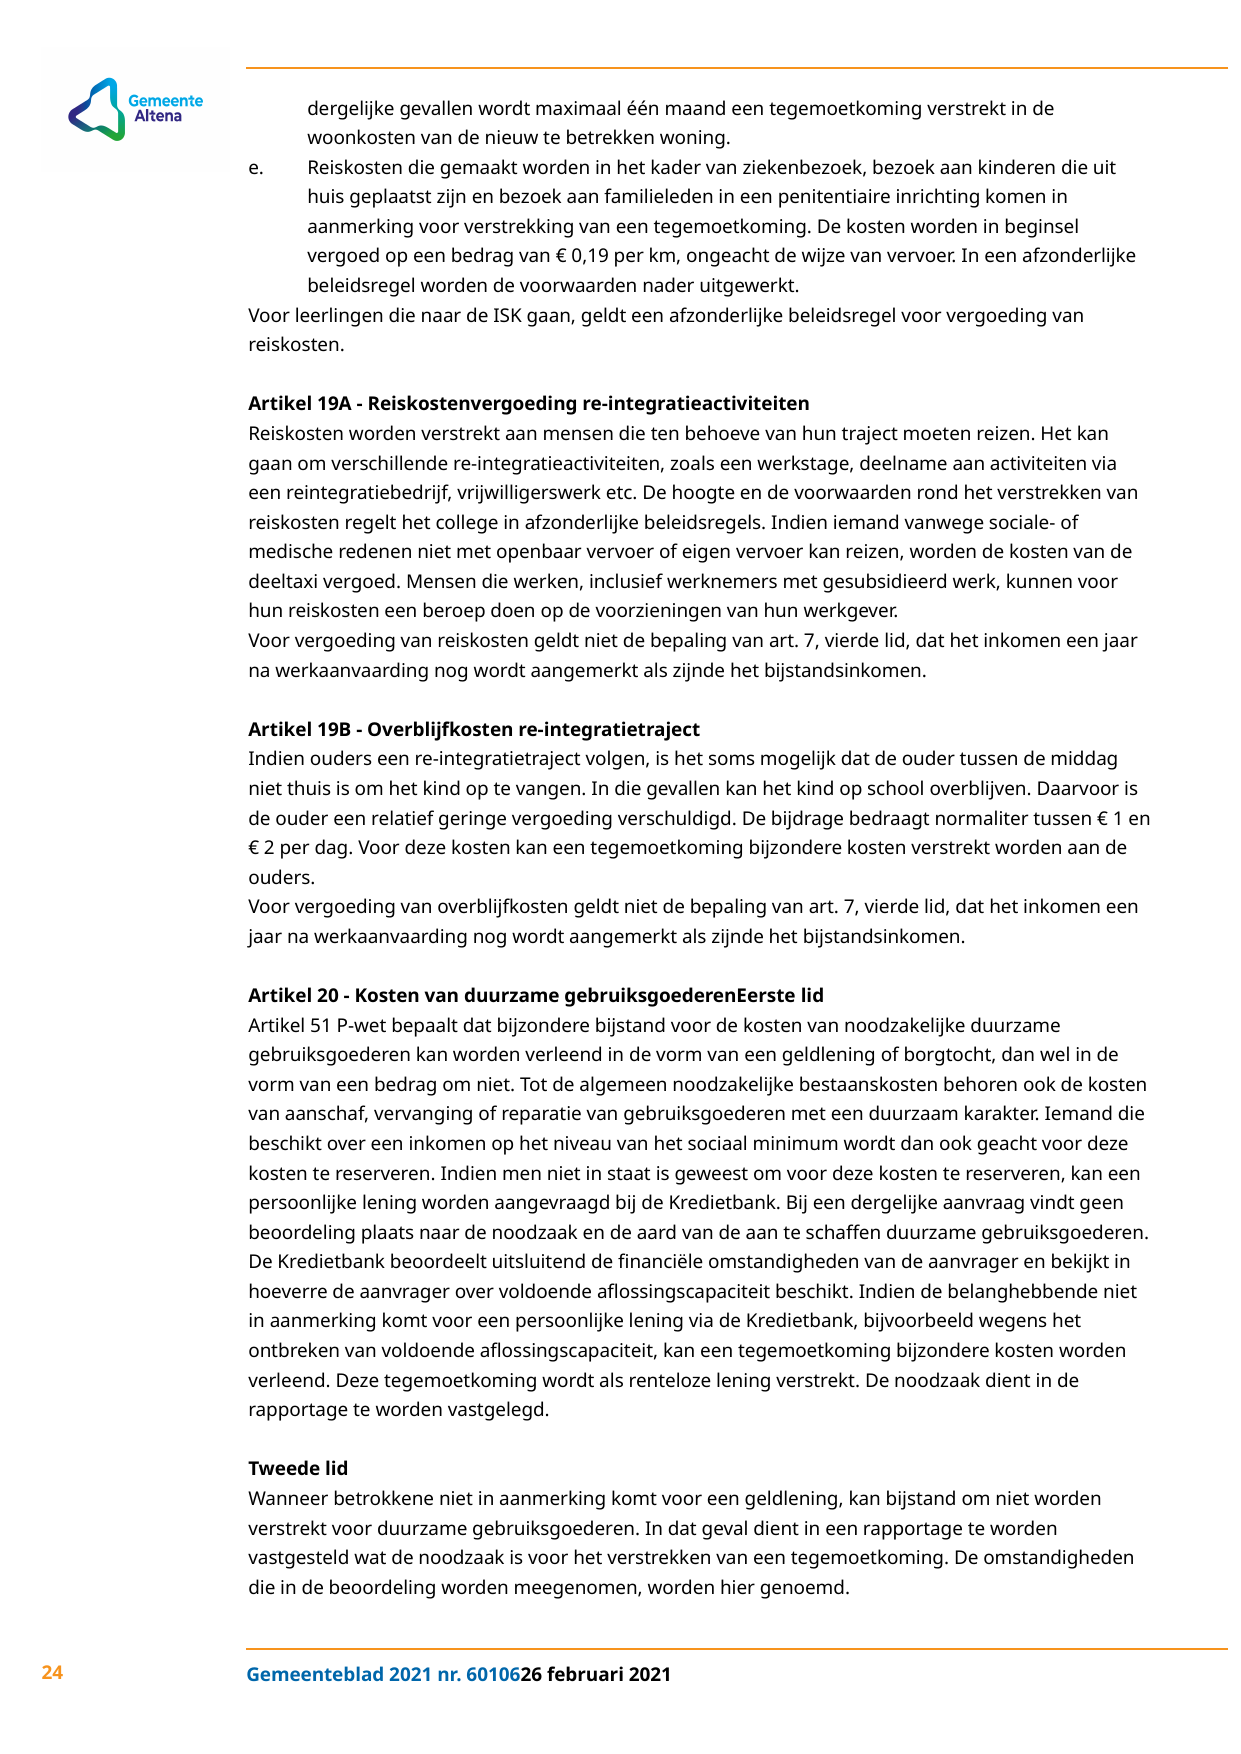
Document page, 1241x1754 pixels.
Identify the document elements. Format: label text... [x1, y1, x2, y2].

list dergelijke gevallen wordt maximaal één maand een tegemoetkoming verstrekt in de woonkosten van de nieuw te betrekken woning. [248, 95, 1152, 150]
text Tweede lid [248, 1456, 1152, 1481]
text Indien ouders een re-integratietraject volgen, is het soms mogelijk dat de ouder tussen de middag niet thuis is om het kind op te vangen. In die gevallen kan het kind op school overblijven. Daarvoor is de ouder een relatief geringe vergoeding verschuldigd. De bijdrage bedraagt normaliter tussen € 1 en € 2 per dag. Voor deze kosten kan een tegemoetkoming bijzondere kosten verstrekt worden aan de ouders. [248, 746, 1152, 890]
text Artikel 51 P-wet bepaalt dat bijzondere bijstand voor de kosten van noodzakelijke duurzame gebruiksgoederen kan worden verleend in de vorm van een geldlening of borgtocht, dan wel in de vorm van een bedrag om niet. Tot de algemeen noodzakelijke bestaanskosten behoren ook de kosten van aanschaf, vervanging of reparatie van gebruiksgoederen met een duurzaam karakter. Iemand die beschikt over een inkomen op het niveau van het sociaal minimum wordt dan ook geacht voor deze kosten te reserveren. Indien men niet in staat is geweest om voor deze kosten te reserveren, kan een persoonlijke lening worden aangevraagd bij de Kredietbank. Bij een dergelijke aanvraag vindt geen beoordeling plaats naar de noodzaak en de aard van de aan te schaffen duurzame gebruiksgoederen. De Kredietbank beoordeelt uitsluitend de financiële omstandigheden van de aanvrager en bekijkt in hoeverre de aanvrager over voldoende aflossingscapaciteit beschikt. Indien de belanghebbende niet in aanmerking komt voor een persoonlijke lening via de Kredietbank, bijvoorbeeld wegens het ontbreken van voldoende aflossingscapaciteit, kan een tegemoetkoming bijzondere kosten worden verleend. Deze tegemoetkoming wordt als renteloze lening verstrekt. De noodzaak dient in de rapportage te worden vastgelegd. [248, 1012, 1152, 1422]
text Voor vergoeding van reiskosten geldt niet de bepaling van art. 7, vierde lid, dat het inkomen een jaar na werkaanvaarding nog wordt aangemerkt als zijnde het bijstandsinkomen. [248, 627, 1152, 683]
text Wanneer betrokkene niet in aanmerking komt voor een geldlening, kan bijstand om niet worden verstrekt voor duurzame gebruiksgoederen. In dat geval dient in een rapportage te worden vastgesteld wat de noodzaak is voor het verstrekken van een tegemoetkoming. De omstandigheden die in de beoordeling worden meegenomen, worden hier genoemd. [248, 1485, 1152, 1600]
text Voor leerlingen die naar de ISK gaan, geldt een afzonderlijke beleidsregel voor vergoeding van reiskosten. [248, 302, 1152, 357]
list Reiskosten die gemaakt worden in het kader van ziekenbezoek, bezoek aan kinderen die uit huis geplaatst zijn en bezoek aan familieleden in een penitentiaire inrichting komen in aanmerking voor verstrekking van een tegemoetkoming. De kosten worden in beginsel vergoed op een bedrag van € 0,19 per km, ongeacht de wijze van vervoer. In een afzonderlijke beleidsregel worden de voorwaarden nader uitgewerkt. [248, 154, 1152, 298]
text Voor vergoeding van overblijfkosten geldt niet de bepaling van art. 7, vierde lid, dat het inkomen een jaar na werkaanvaarding nog wordt aangemerkt als zijnde het bijstandsinkomen. [248, 893, 1152, 949]
text Reiskosten worden verstrekt aan mensen die ten behoeve van hun traject moeten reizen. Het kan gaan om verschillende re-integratieactiviteiten, zoals een werkstage, deelname aan activiteiten via een reintegratiebedrijf, vrijwilligerswerk etc. De hoogte en de voorwaarden rond het verstrekken van reiskosten regelt het college in afzonderlijke beleidsregels. Indien iemand vanwege sociale- of medische redenen niet met openbaar vervoer of eigen vervoer kan reizen, worden de kosten van de deeltaxi vergoed. Mensen die werken, inclusief werknemers met gesubsidieerd werk, kunnen voor hun reiskosten een beroep doen op de voorzieningen van hun werkgever. [248, 420, 1152, 623]
text Artikel 19B - Overblijfkosten re-integratietraject [248, 716, 1152, 742]
text Artikel 20 - Kosten van duurzame gebruiksgoederenEerste lid [248, 982, 1152, 1008]
text Artikel 19A - Reiskostenvergoeding re-integratieactiviteiten [248, 391, 1152, 416]
picture [41, 47, 231, 172]
